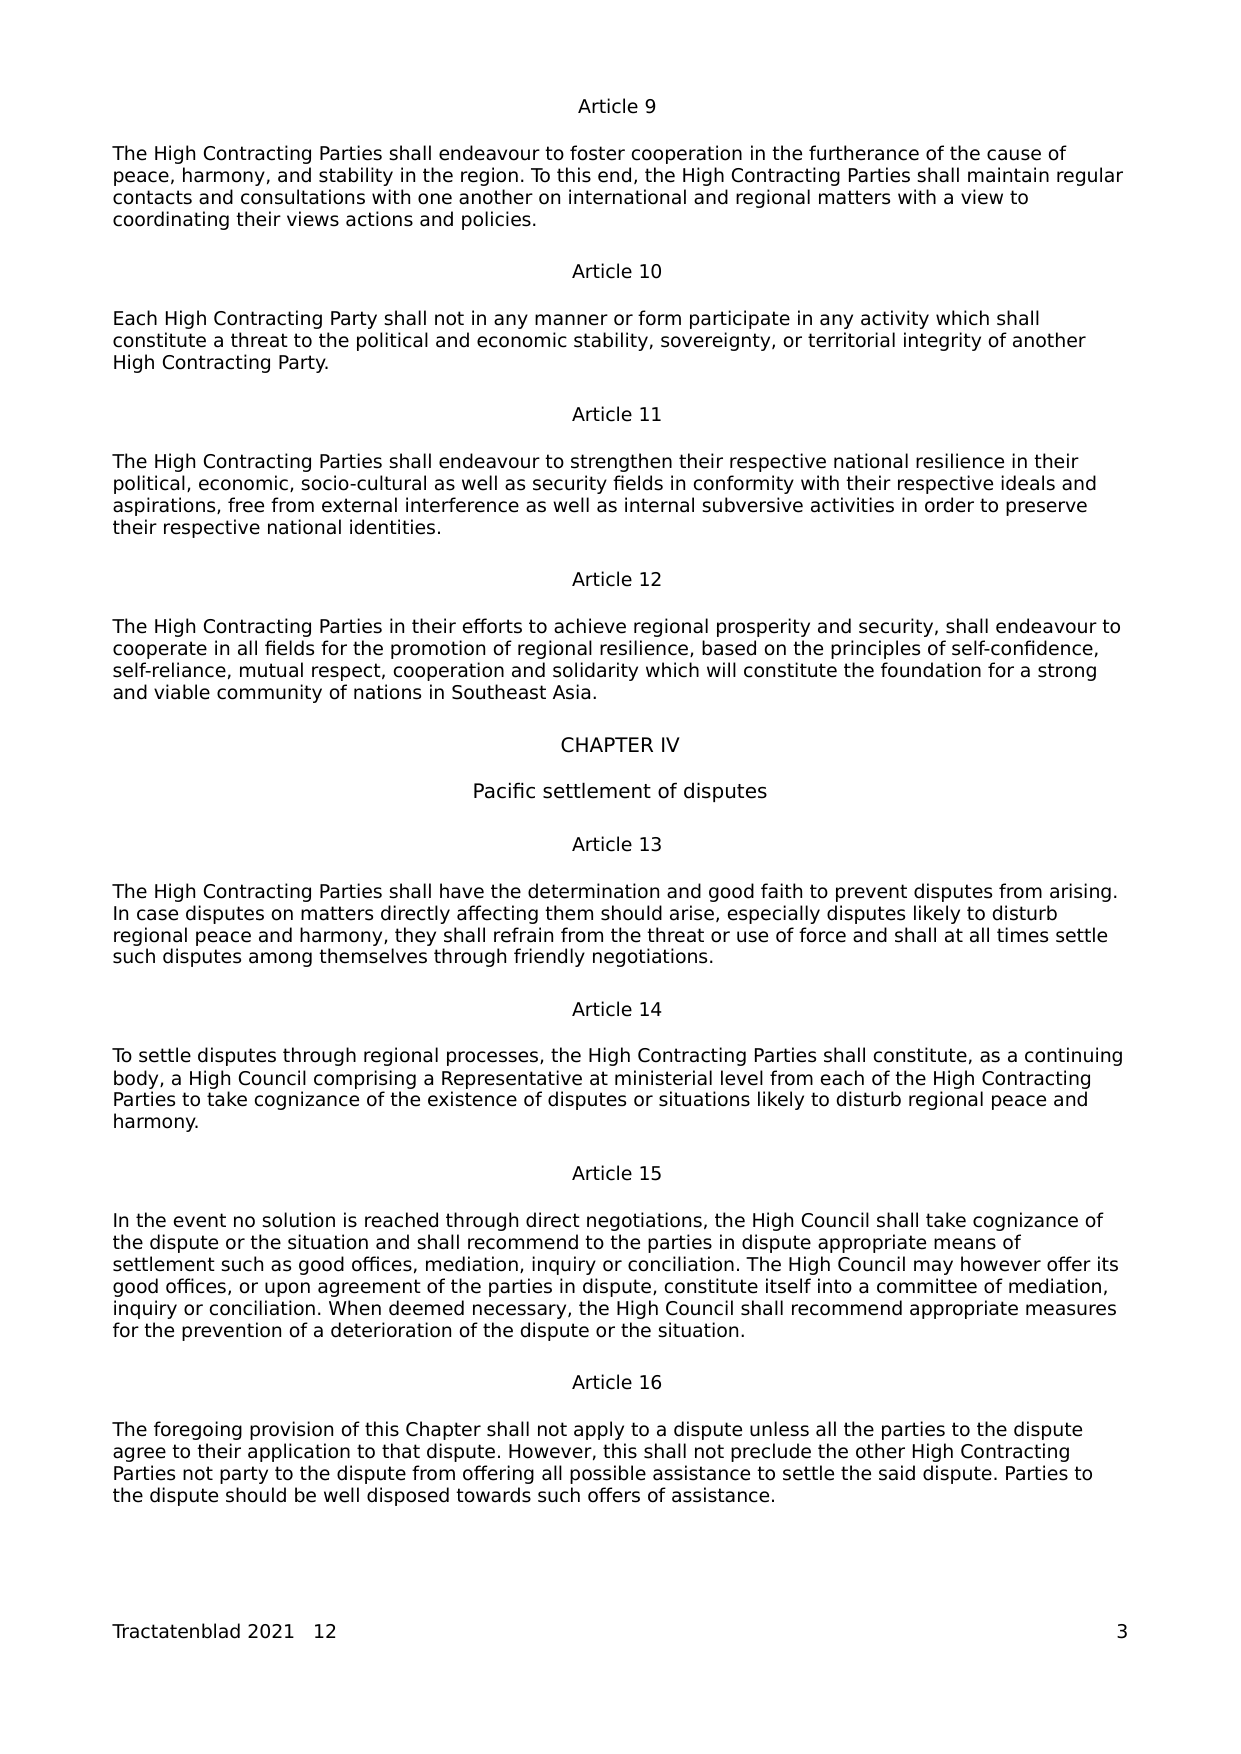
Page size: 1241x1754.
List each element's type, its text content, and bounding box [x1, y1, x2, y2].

text The foregoing provision of this Chapter shall not apply to a dispute unless all the parties to the dispute agree to their application to that dispute. However, this shall not preclude the other High Contracting Parties not party to the dispute from offering all possible assistance to settle the said dispute. Parties to the dispute should be well disposed towards such offers of assistance. [112, 1419, 1128, 1507]
subtitle Article 14 [112, 998, 1128, 1020]
text Each High Contracting Party shall not in any manner or form participate in any activity which shall constitute a threat to the political and economic stability, sovereignty, or territorial integrity of another High Contracting Party. [112, 308, 1128, 374]
text In the event no solution is reached through direct negotiations, the High Council shall take cognizance of the dispute or the situation and shall recommend to the parties in dispute appropriate means of settlement such as good offices, mediation, inquiry or conciliation. The High Council may however offer its good offices, or upon agreement of the parties in dispute, constitute itself into a committee of mediation, inquiry or conciliation. When deemed necessary, the High Council shall recommend appropriate measures for the prevention of a deterioration of the dispute or the situation. [112, 1210, 1128, 1342]
text The High Contracting Parties in their efforts to achieve regional prosperity and security, shall endeavour to cooperate in all fields for the promotion of regional resilience, based on the principles of self-confidence, self-reliance, mutual respect, cooperation and solidarity which will constitute the foundation for a strong and viable community of nations in Southeast Asia. [112, 616, 1128, 703]
text To settle disputes through regional processes, the High Contracting Parties shall constitute, as a continuing body, a High Council comprising a Representative at ministerial level from each of the High Contracting Parties to take cognizance of the existence of disputes or situations likely to disturb regional peace and harmony. [112, 1045, 1128, 1133]
subtitle Article 9 [112, 96, 1128, 118]
subtitle Article 16 [112, 1372, 1128, 1394]
text The High Contracting Parties shall endeavour to strengthen their respective national resilience in their political, economic, socio-cultural as well as security fields in conformity with their respective ideals and aspirations, free from external interference as well as internal subversive activities in order to preserve their respective national identities. [112, 451, 1128, 539]
subtitle Article 15 [112, 1163, 1128, 1185]
text The High Contracting Parties shall have the determination and good faith to prevent disputes from arising. In case disputes on matters directly affecting them should arise, especially disputes likely to disturb regional peace and harmony, they shall refrain from the threat or use of force and shall at all times settle such disputes among themselves through friendly negotiations. [112, 881, 1128, 968]
subtitle CHAPTER IV Pacific settlement of disputes [112, 733, 1128, 803]
subtitle Article 11 [112, 404, 1128, 426]
text The High Contracting Parties shall endeavour to foster cooperation in the furtherance of the cause of peace, harmony, and stability in the region. To this end, the High Contracting Parties shall maintain regular contacts and consultations with one another on international and regional matters with a view to coordinating their views actions and policies. [112, 143, 1128, 231]
subtitle Article 13 [112, 833, 1128, 856]
subtitle Article 12 [112, 569, 1128, 591]
subtitle Article 10 [112, 261, 1128, 283]
